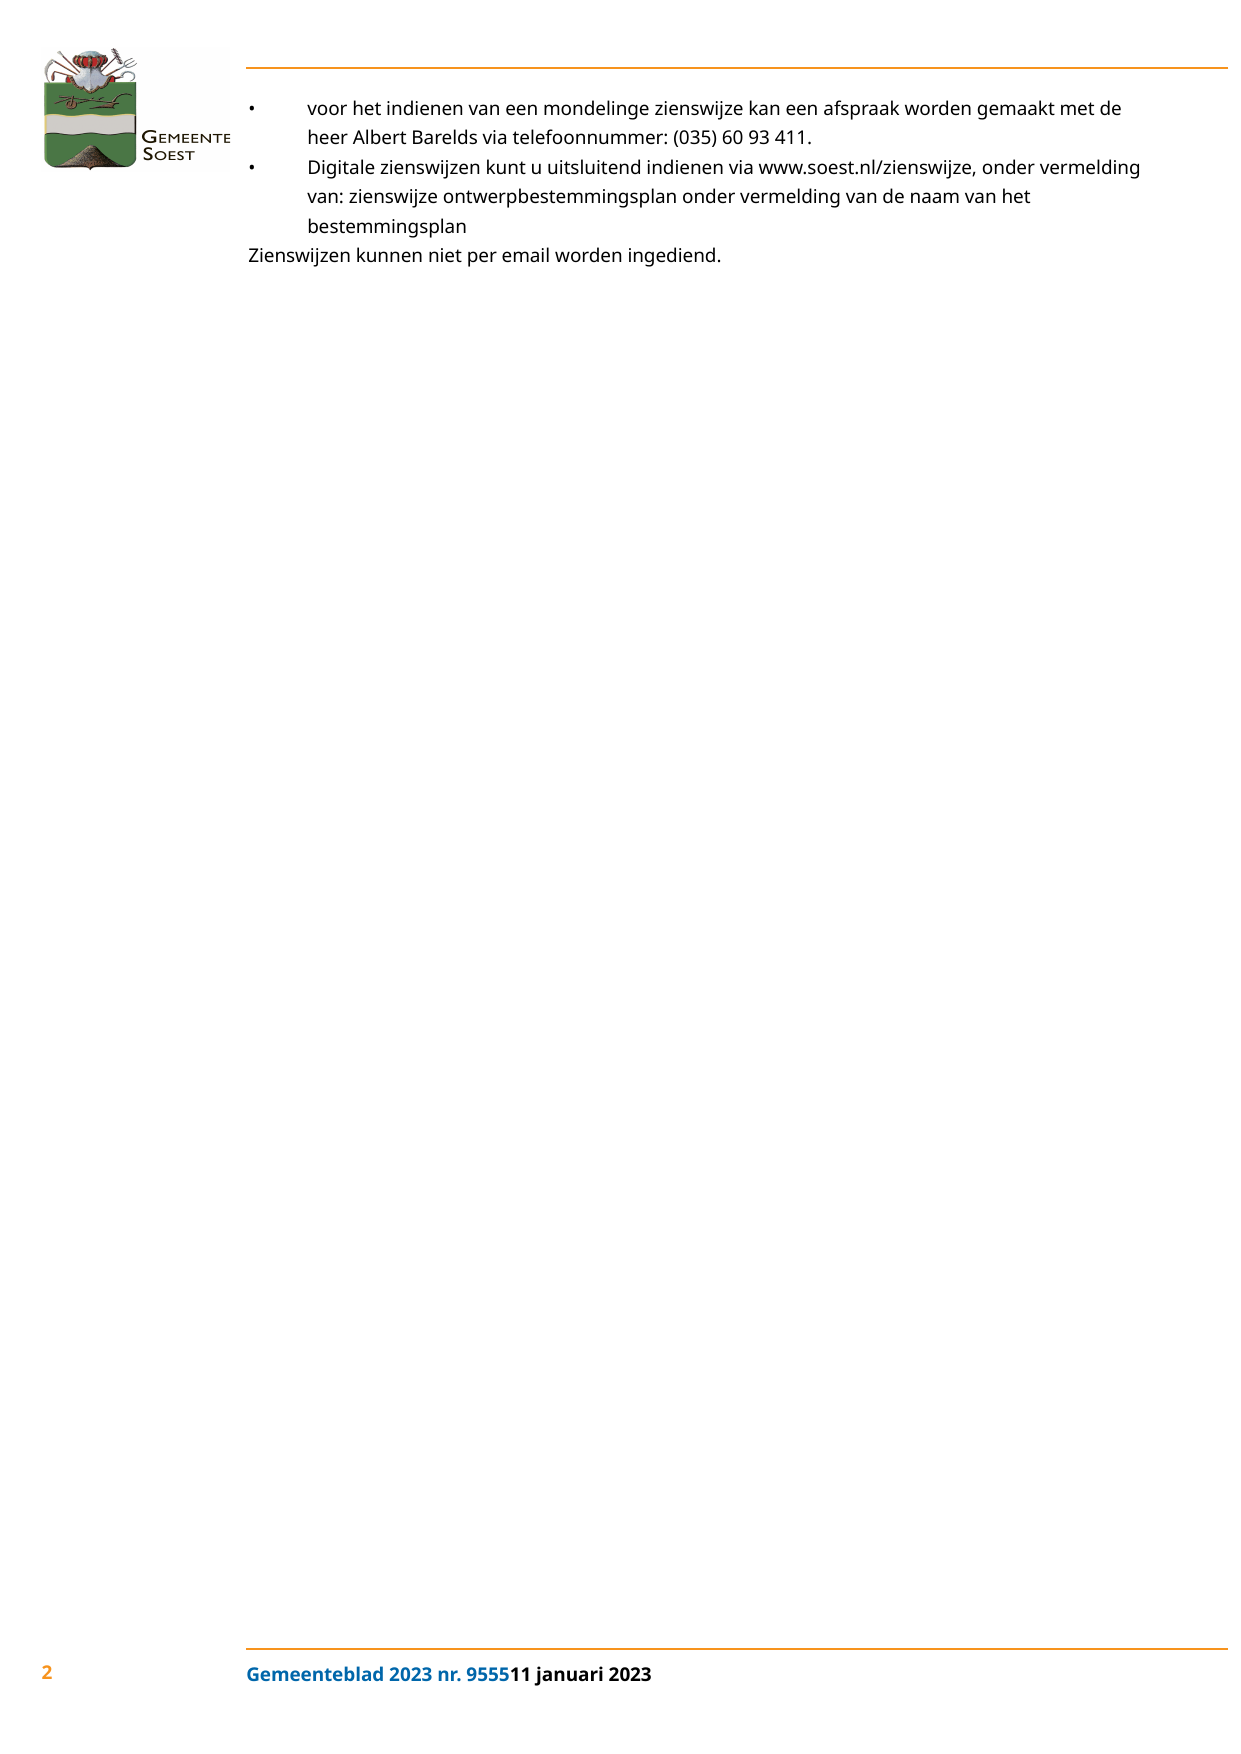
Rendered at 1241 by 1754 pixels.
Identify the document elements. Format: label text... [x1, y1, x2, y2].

list Digitale zienswijzen kunt u uitsluitend indienen via www.soest.nl/zienswijze, onder vermelding van: zienswijze ontwerpbestemmingsplan onder vermelding van de naam van het bestemmingsplan [248, 154, 1152, 239]
list voor het indienen van een mondelinge zienswijze kan een afspraak worden gemaakt met de heer Albert Barelds via telefoonnummer: (035) 60 93 411. [248, 95, 1152, 150]
text Zienswijzen kunnen niet per email worden ingediend. [248, 243, 1152, 268]
picture [41, 47, 231, 172]
